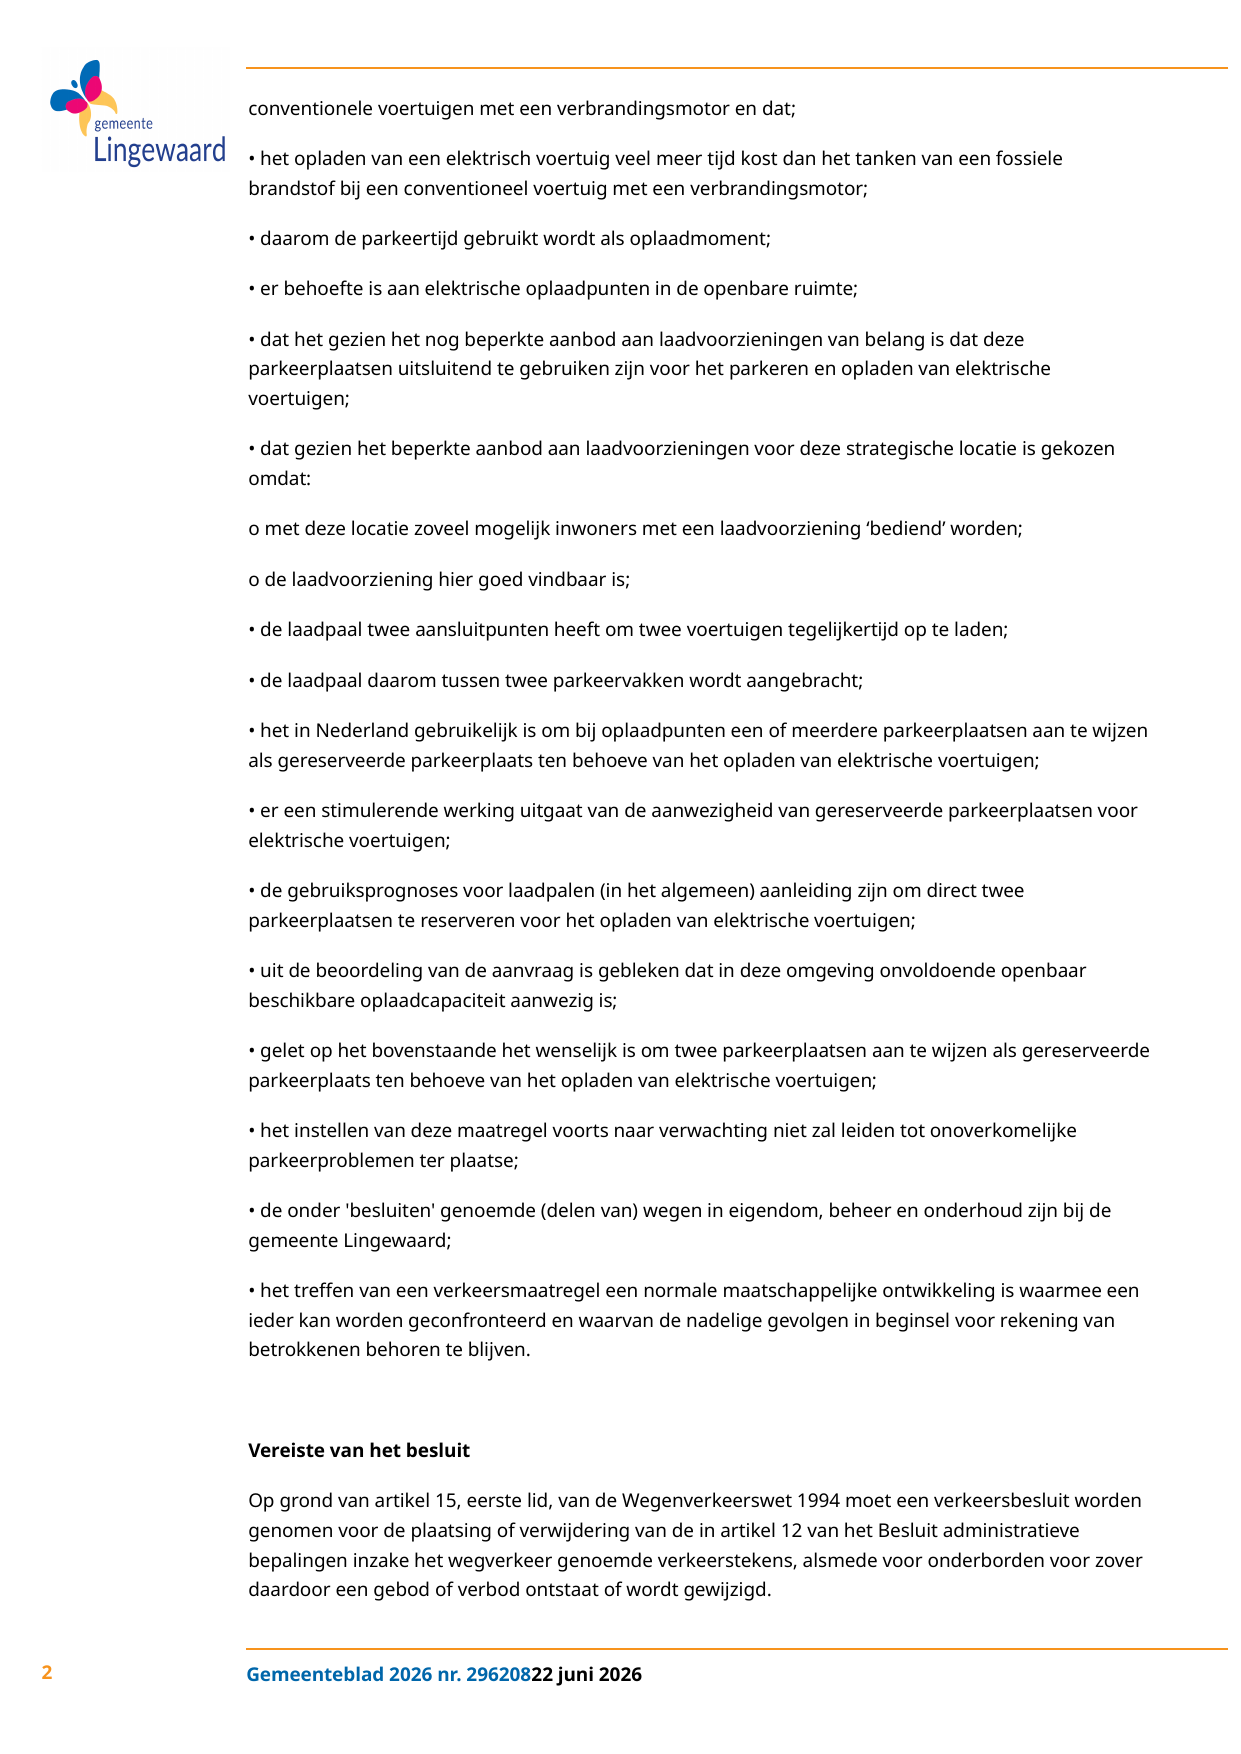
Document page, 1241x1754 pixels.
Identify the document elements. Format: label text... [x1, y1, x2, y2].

text Op grond van artikel 15, eerste lid, van de Wegenverkeerswet 1994 moet een verkeersbesluit worden genomen voor de plaatsing of verwijdering van de in artikel 12 van het Besluit administratieve bepalingen inzake het wegverkeer genoemde verkeerstekens, alsmede voor onderborden voor zover daardoor een gebod of verbod ontstaat of wordt gewijzigd. [248, 1488, 1152, 1602]
text • het in Nederland gebruikelijk is om bij oplaadpunten een of meerdere parkeerplaatsen aan te wijzen als gereserveerde parkeerplaats ten behoeve van het opladen van elektrische voertuigen; [248, 717, 1152, 773]
text • het instellen van deze maatregel voorts naar verwachting niet zal leiden tot onoverkomelijke parkeerproblemen ter plaatse; [248, 1117, 1152, 1173]
text • er behoefte is aan elektrische oplaadpunten in de openbare ruimte; [248, 276, 1152, 301]
text • gelet op het bovenstaande het wenselijk is om twee parkeerplaatsen aan te wijzen als gereserveerde parkeerplaats ten behoeve van het opladen van elektrische voertuigen; [248, 1037, 1152, 1093]
text • dat gezien het beperkte aanbod aan laadvoorzieningen voor deze strategische locatie is gekozen omdat: [248, 436, 1152, 491]
text • het opladen van een elektrisch voertuig veel meer tijd kost dan het tanken van een fossiele brandstof bij een conventioneel voertuig met een verbrandingsmotor; [248, 145, 1152, 201]
text Vereiste van het besluit [248, 1437, 1152, 1463]
text • de laadpaal daarom tussen twee parkeervakken wordt aangebracht; [248, 667, 1152, 693]
picture [41, 47, 231, 172]
text • het treffen van een verkeersmaatregel een normale maatschappelijke ontwikkeling is waarmee een ieder kan worden geconfronteerd en waarvan de nadelige gevolgen in beginsel voor rekening van betrokkenen behoren te blijven. [248, 1277, 1152, 1362]
text • dat het gezien het nog beperkte aanbod aan laadvoorzieningen van belang is dat deze parkeerplaatsen uitsluitend te gebruiken zijn voor het parkeren en opladen van elektrische voertuigen; [248, 326, 1152, 411]
text • de laadpaal twee aansluitpunten heeft om twee voertuigen tegelijkertijd op te laden; [248, 616, 1152, 642]
text • er een stimulerende werking uitgaat van de aanwezigheid van gereserveerde parkeerplaatsen voor elektrische voertuigen; [248, 797, 1152, 853]
text • uit de beoordeling van de aanvraag is gebleken dat in deze omgeving onvoldoende openbaar beschikbare oplaadcapaciteit aanwezig is; [248, 957, 1152, 1013]
text • de gebruiksprognoses voor laadpalen (in het algemeen) aanleiding zijn om direct twee parkeerplaatsen te reserveren voor het opladen van elektrische voertuigen; [248, 877, 1152, 933]
text o met deze locatie zoveel mogelijk inwoners met een laadvoorziening ‘bediend’ worden; [248, 516, 1152, 541]
text o de laadvoorziening hier goed vindbaar is; [248, 566, 1152, 592]
text • de onder 'besluiten' genoemde (delen van) wegen in eigendom, beheer en onderhoud zijn bij de gemeente Lingewaard; [248, 1197, 1152, 1253]
text • daarom de parkeertijd gebruikt wordt als oplaadmoment; [248, 225, 1152, 251]
text conventionele voertuigen met een verbrandingsmotor en dat; [248, 95, 1152, 121]
